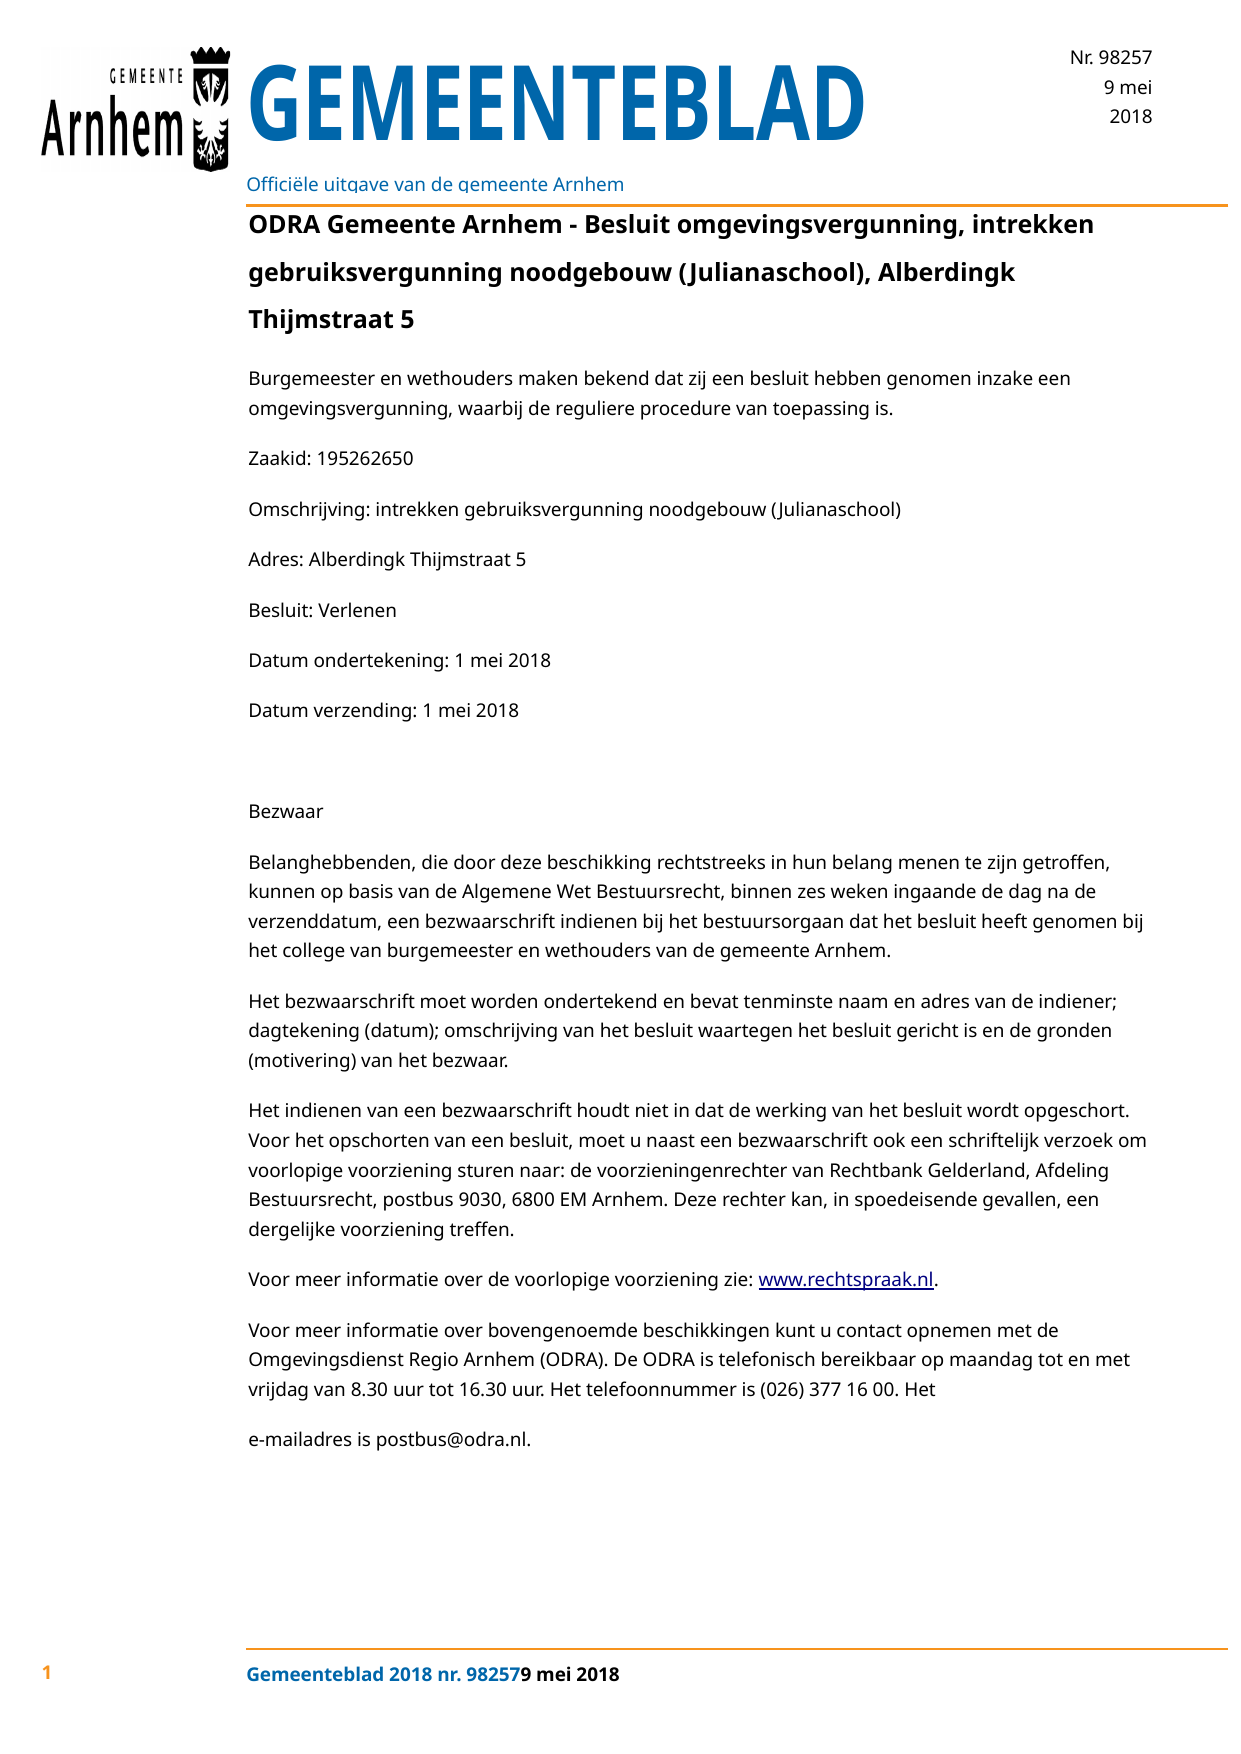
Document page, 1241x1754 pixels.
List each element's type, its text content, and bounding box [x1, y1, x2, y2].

picture [41, 47, 231, 172]
text Het bezwaarschrift moet worden ondertekend en bevat tenminste naam en adres van de indiener; dagtekening (datum); omschrijving van het besluit waartegen het besluit gericht is en de gronden (motivering) van het bezwaar. [248, 988, 1152, 1073]
text Besluit: Verlenen [248, 597, 1152, 622]
text Het indienen van een bezwaarschrift houdt niet in dat de werking van het besluit wordt opgeschort. Voor het opschorten van een besluit, moet u naast een bezwaarschrift ook een schriftelijk verzoek om voorlopige voorziening sturen naar: de voorzieningenrechter van Rechtbank Gelderland, Afdeling Bestuursrecht, postbus 9030, 6800 EM Arnhem. Deze rechter kan, in spoedeisende gevallen, een dergelijke voorziening treffen. [248, 1098, 1152, 1242]
text Adres: Alberdingk Thijmstraat 5 [248, 546, 1152, 572]
text Voor meer informatie over bovengenoemde beschikkingen kunt u contact opnemen met de Omgevingsdienst Regio Arnhem (ODRA). De ODRA is telefonisch bereikbaar op maandag tot en met vrijdag van 8.30 uur tot 16.30 uur. Het telefoonnummer is (026) 377 16 00. Het [248, 1317, 1152, 1402]
text Belanghebbenden, die door deze beschikking rechtstreeks in hun belang menen te zijn getroffen, kunnen op basis van de Algemene Wet Bestuursrecht, binnen zes weken ingaande de dag na de verzenddatum, een bezwaarschrift indienen bij het bestuursorgaan dat het besluit heeft genomen bij het college van burgemeester en wethouders van de gemeente Arnhem. [248, 849, 1152, 963]
text Datum verzending: 1 mei 2018 [248, 698, 1152, 723]
text Zaakid: 195262650 [248, 446, 1152, 471]
text Datum ondertekening: 1 mei 2018 [248, 647, 1152, 673]
text Omschrijving: intrekken gebruiksvergunning noodgebouw (Julianaschool) [248, 496, 1152, 522]
text Voor meer informatie over de voorlopige voorziening zie: www.rechtspraak.nl. [248, 1266, 1152, 1292]
text Burgemeester en wethouders maken bekend dat zij een besluit hebben genomen inzake een omgevingsvergunning, waarbij de reguliere procedure van toepassing is. [248, 366, 1152, 421]
text e-mailadres is postbus@odra.nl. [248, 1426, 1152, 1452]
text ODRA Gemeente Arnhem - Besluit omgevingsvergunning, intrekken gebruiksvergunning noodgebouw (Julianaschool), Alberdingk Thijmstraat 5 [248, 207, 1152, 336]
text Bezwaar [248, 798, 1152, 824]
